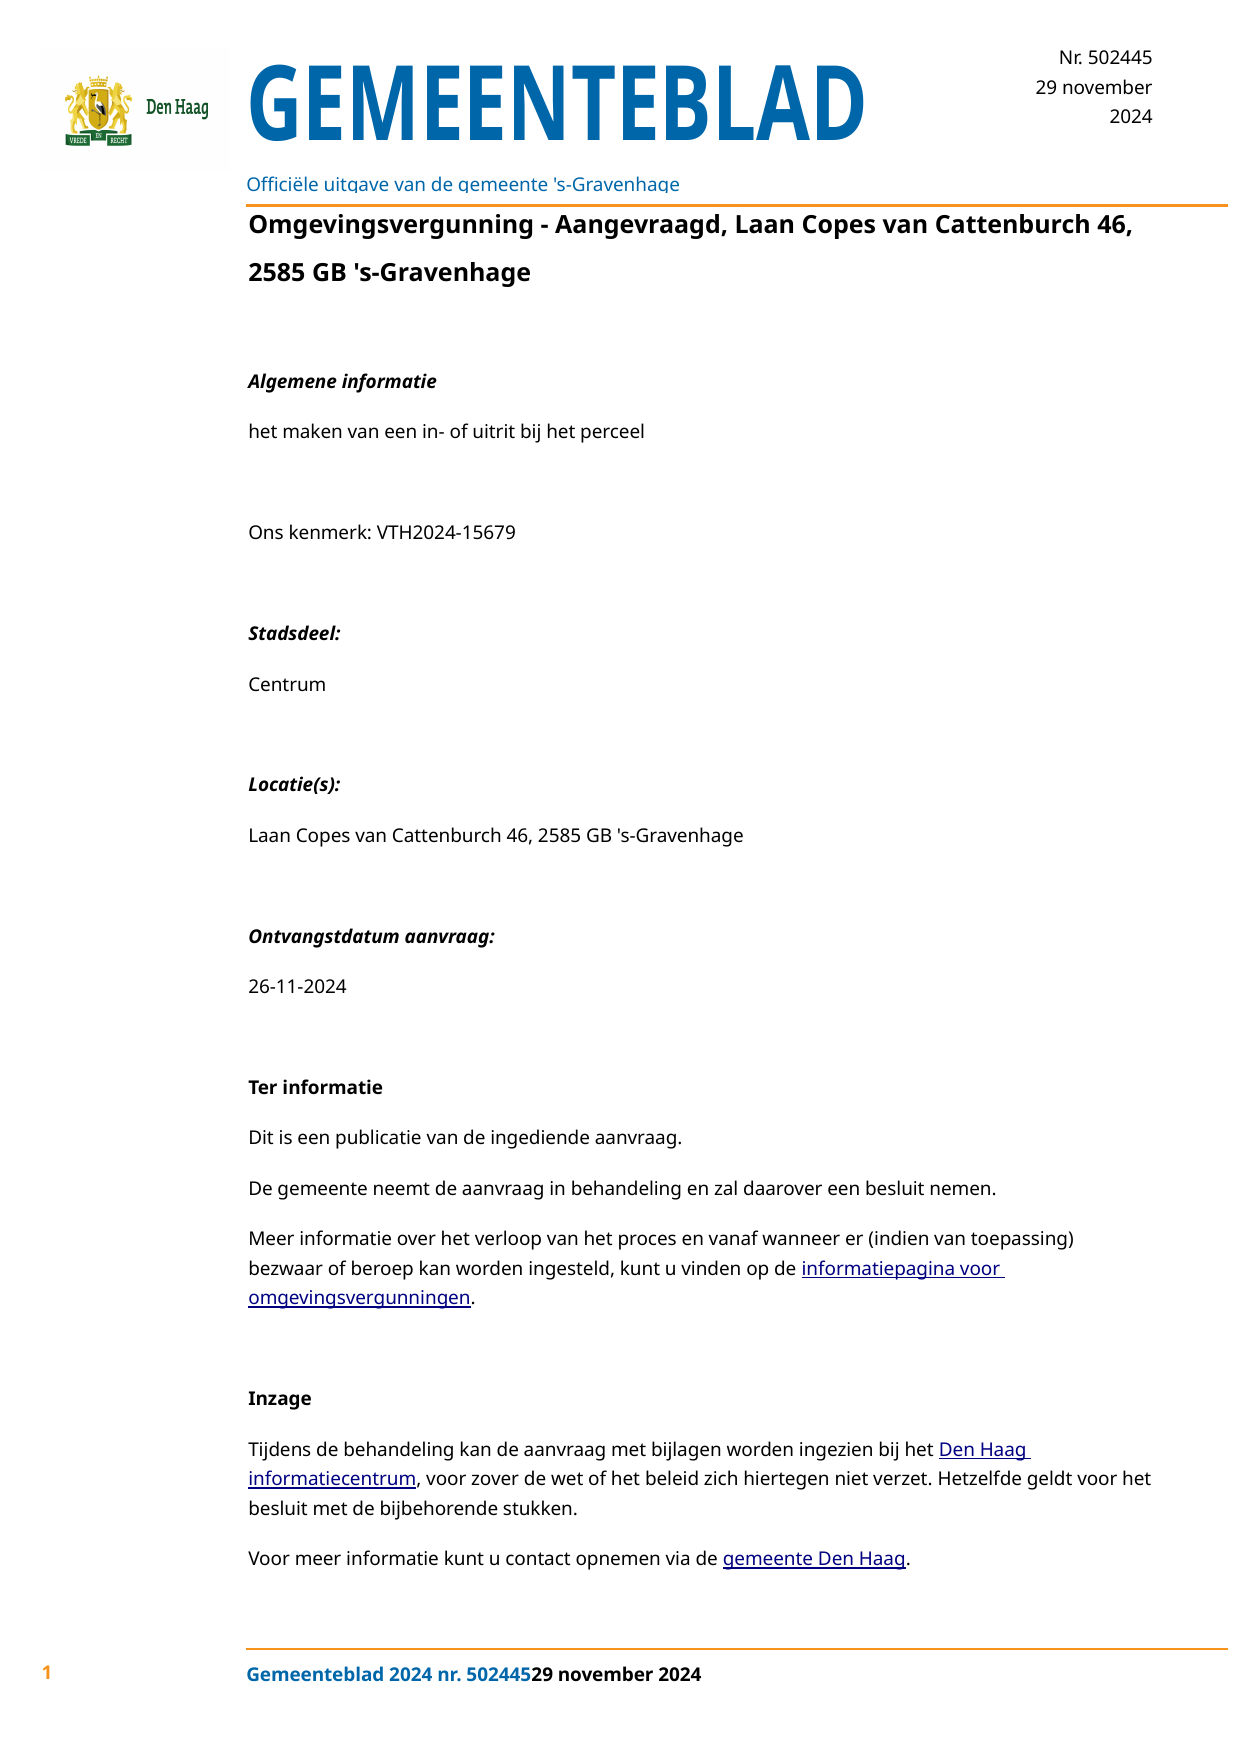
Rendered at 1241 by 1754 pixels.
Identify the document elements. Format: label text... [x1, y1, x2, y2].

picture [41, 47, 231, 172]
text 26-11-2024 [248, 973, 1152, 999]
text Dit is een publicatie van de ingediende aanvraag. [248, 1124, 1152, 1150]
text Ons kenmerk: VTH2024-15679 [248, 519, 1152, 545]
text Stadsdeel: [248, 620, 1152, 646]
text Voor meer informatie kunt u contact opnemen via de gemeente Den Haag. [248, 1545, 1152, 1571]
text Algemene informatie [248, 368, 1152, 394]
text Ter informatie [248, 1074, 1152, 1100]
text Tijdens de behandeling kan de aanvraag met bijlagen worden ingezien bij het Den Haag informatiecentrum, voor zover de wet of het beleid zich hiertegen niet verzet. Hetzelfde geldt voor het besluit met de bijbehorende stukken. [248, 1436, 1152, 1521]
text Inzage [248, 1385, 1152, 1411]
text Ontvangstdatum aanvraag: [248, 923, 1152, 949]
text Meer informatie over het verloop van het proces en vanaf wanneer er (indien van toepassing) bezwaar of beroep kan worden ingesteld, kunt u vinden op de informatiepagina voor omgevingsvergunningen. [248, 1225, 1152, 1310]
text Omgevingsvergunning - Aangevraagd, Laan Copes van Cattenburch 46, 2585 GB 's-Gravenhage [248, 207, 1152, 288]
text Locatie(s): [248, 772, 1152, 797]
text het maken van een in- of uitrit bij het perceel [248, 419, 1152, 444]
text Laan Copes van Cattenburch 46, 2585 GB 's-Gravenhage [248, 822, 1152, 848]
text De gemeente neemt de aanvraag in behandeling en zal daarover een besluit nemen. [248, 1175, 1152, 1201]
text Centrum [248, 671, 1152, 697]
